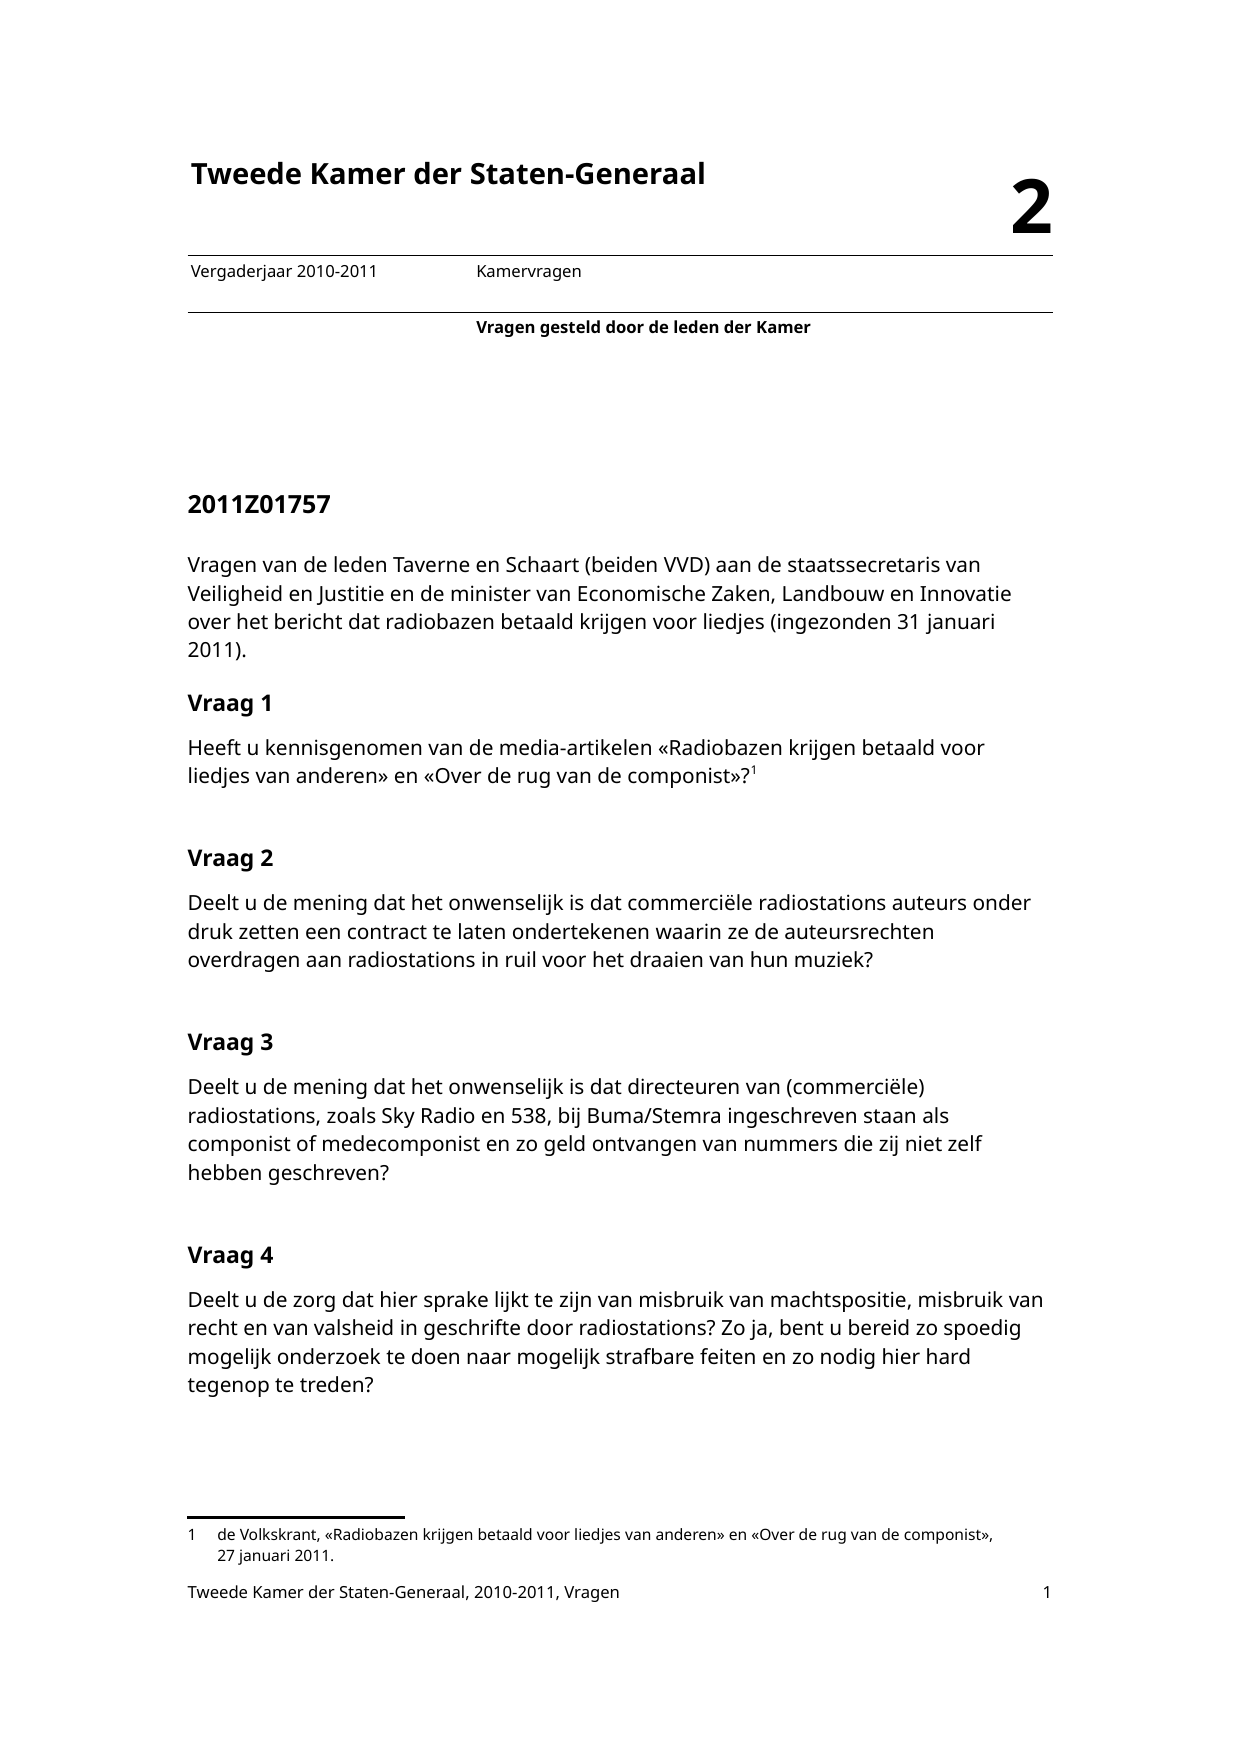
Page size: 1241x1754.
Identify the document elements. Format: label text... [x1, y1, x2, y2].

text 2011Z01757 [187, 487, 1053, 521]
table_cell Kamervragen [473, 256, 1053, 312]
subtitle Vraag 1 [187, 687, 1053, 718]
subtitle Vraag 3 [187, 1026, 1053, 1057]
subtitle Vraag 2 [187, 842, 1053, 873]
text de Volkskrant, «Radiobazen krijgen betaald voor liedjes van anderen» en «Over de rug van de componist», 27 januari 2011. [187, 1509, 1053, 1566]
table_cell [188, 313, 473, 339]
subtitle Vraag 4 [187, 1239, 1053, 1270]
table_cell Vragen gesteld door de leden der Kamer [473, 313, 1053, 339]
text Heeft u kennisgenomen van de media-artikelen «Radiobazen krijgen betaald voor liedjes van anderen» en «Over de rug van de componist»? [187, 733, 1053, 790]
table_header Tweede Kamer der Staten-Generaal [188, 150, 879, 255]
text Vragen van de leden Taverne en Schaart (beiden VVD) aan de staatssecretaris van Veiligheid en Justitie en de minister van Economische Zaken, Landbouw en Innovatie over het bericht dat radiobazen betaald krijgen voor liedjes (ingezonden 31 januari 2011). [187, 550, 1053, 664]
table_cell Vergaderjaar 2010-2011 [188, 256, 473, 312]
table_header 2 [880, 150, 1053, 255]
text Deelt u de zorg dat hier sprake lijkt te zijn van misbruik van machtspositie, misbruik van recht en van valsheid in geschrifte door radiostations? Zo ja, bent u bereid zo spoedig mogelijk onderzoek te doen naar mogelijk strafbare feiten en zo nodig hier hard tegenop te treden? [187, 1285, 1053, 1399]
text Deelt u de mening dat het onwenselijk is dat commerciële radiostations auteurs onder druk zetten een contract te laten ondertekenen waarin ze de auteursrechten overdragen aan radiostations in ruil voor het draaien van hun muziek? [187, 888, 1053, 974]
text Deelt u de mening dat het onwenselijk is dat directeuren van (commerciële) radiostations, zoals Sky Radio en 538, bij Buma/Stemra ingeschreven staan als componist of medecomponist en zo geld ontvangen van nummers die zij niet zelf hebben geschreven? [187, 1072, 1053, 1186]
